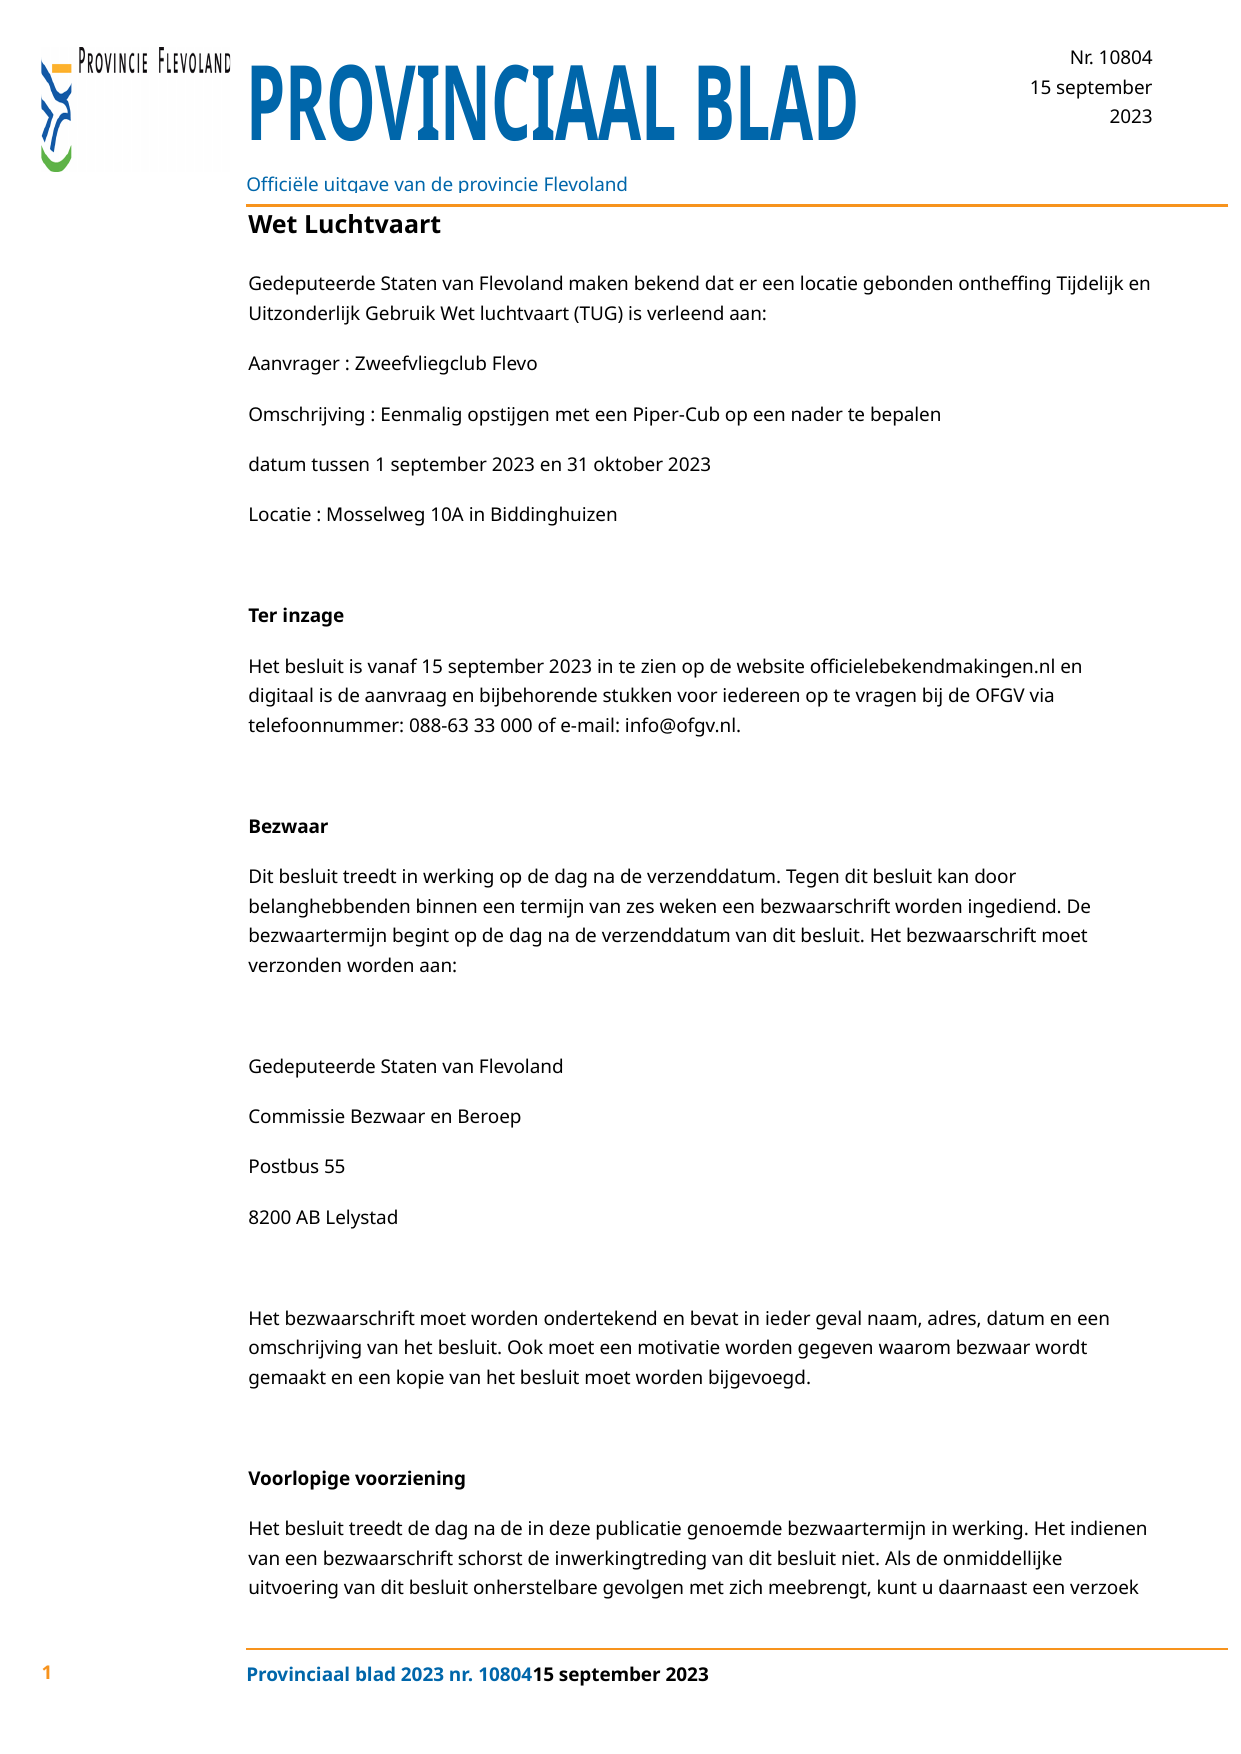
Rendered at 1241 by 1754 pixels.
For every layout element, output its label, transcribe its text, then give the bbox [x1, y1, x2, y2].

picture [41, 47, 231, 172]
text Dit besluit treedt in werking op de dag na de verzenddatum. Tegen dit besluit kan door belanghebbenden binnen een termijn van zes weken een bezwaarschrift worden ingediend. De bezwaartermijn begint op de dag na de verzenddatum van dit besluit. Het bezwaarschrift moet verzonden worden aan: [248, 863, 1152, 978]
text Bezwaar [248, 813, 1152, 838]
text Het bezwaarschrift moet worden ondertekend en bevat in ieder geval naam, adres, datum en een omschrijving van het besluit. Ook moet een motivatie worden gegeven waarom bezwaar wordt gemaakt en een kopie van het besluit moet worden bijgevoegd. [248, 1305, 1152, 1390]
text Gedeputeerde Staten van Flevoland [248, 1053, 1152, 1078]
text Het besluit is vanaf 15 september 2023 in te zien op de website officielebekendmakingen.nl en digitaal is de aanvraag en bijbehorende stukken voor iedereen op te vragen bij de OFGV via telefoonnummer: 088-63 33 000 of e-mail: info@ofgv.nl. [248, 653, 1152, 738]
text Ter inzage [248, 602, 1152, 628]
text Gedeputeerde Staten van Flevoland maken bekend dat er een locatie gebonden ontheffing Tijdelijk en Uitzonderlijk Gebruik Wet luchtvaart (TUG) is verleend aan: [248, 270, 1152, 326]
text 8200 AB Lelystad [248, 1204, 1152, 1230]
text Omschrijving : Eenmalig opstijgen met een Piper-Cub op een nader te bepalen [248, 401, 1152, 426]
text Het besluit treedt de dag na de in deze publicatie genoemde bezwaartermijn in werking. Het indienen van een bezwaarschrift schorst de inwerkingtreding van dit besluit niet. Als de onmiddellijke uitvoering van dit besluit onherstelbare gevolgen met zich meebrengt, kunt u daarnaast een verzoek [248, 1515, 1152, 1600]
text Voorlopige voorziening [248, 1465, 1152, 1491]
text Postbus 55 [248, 1154, 1152, 1179]
text datum tussen 1 september 2023 en 31 oktober 2023 [248, 451, 1152, 477]
text Commissie Bezwaar en Beroep [248, 1103, 1152, 1129]
text Wet Luchtvaart [248, 207, 1152, 241]
text Aanvrager : Zweefvliegclub Flevo [248, 350, 1152, 376]
text Locatie : Mosselweg 10A in Biddinghuizen [248, 502, 1152, 527]
